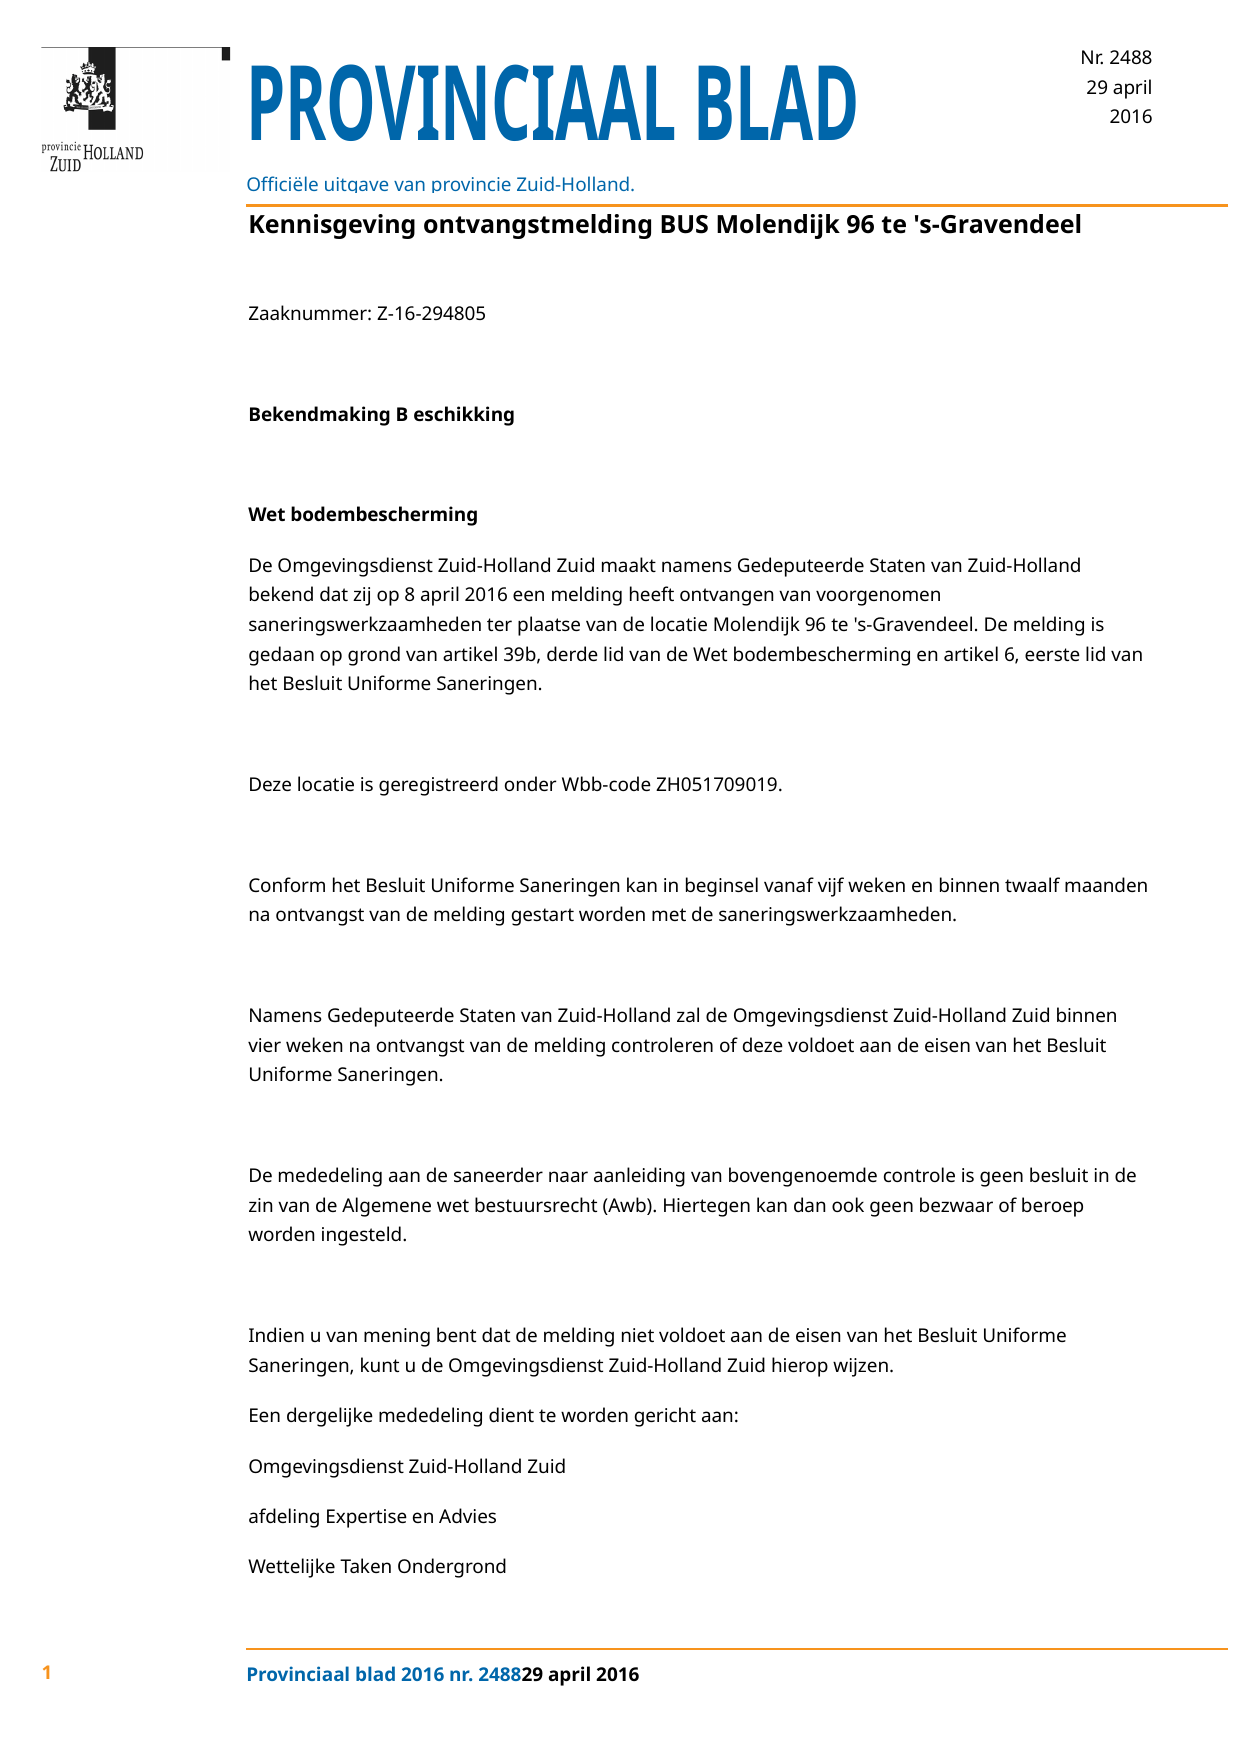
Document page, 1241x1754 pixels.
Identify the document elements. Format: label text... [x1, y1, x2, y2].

text Indien u van mening bent dat de melding niet voldoet aan de eisen van het Besluit Uniforme Saneringen, kunt u de Omgevingsdienst Zuid-Holland Zuid hierop wijzen. [248, 1322, 1152, 1378]
text De mededeling aan de saneerder naar aanleiding van bovengenoemde controle is geen besluit in de zin van de Algemene wet bestuursrecht (Awb). Hiertegen kan dan ook geen bezwaar of beroep worden ingesteld. [248, 1162, 1152, 1247]
text Conform het Besluit Uniforme Saneringen kan in beginsel vanaf vijf weken en binnen twaalf maanden na ontvangst van de melding gestart worden met de saneringswerkzaamheden. [248, 872, 1152, 927]
text Namens Gedeputeerde Staten van Zuid-Holland zal de Omgevingsdienst Zuid-Holland Zuid binnen vier weken na ontvangst van de melding controleren of deze voldoet aan de eisen van het Besluit Uniforme Saneringen. [248, 1002, 1152, 1087]
text Wettelijke Taken Ondergrond [248, 1554, 1152, 1579]
text De Omgevingsdienst Zuid-Holland Zuid maakt namens Gedeputeerde Staten van Zuid-Holland bekend dat zij op 8 april 2016 een melding heeft ontvangen van voorgenomen saneringswerkzaamheden ter plaatse van de locatie Molendijk 96 te 's-Gravendeel. De melding is gedaan op grond van artikel 39b, derde lid van de Wet bodembescherming en artikel 6, eerste lid van het Besluit Uniforme Saneringen. [248, 552, 1152, 696]
text Omgevingsdienst Zuid-Holland Zuid [248, 1453, 1152, 1478]
text Wet bodembescherming [248, 502, 1152, 527]
text Kennisgeving ontvangstmelding BUS Molendijk 96 te 's-Gravendeel [248, 207, 1152, 241]
text Zaaknummer: Z-16-294805 [248, 300, 1152, 326]
text Een dergelijke mededeling dient te worden gericht aan: [248, 1402, 1152, 1428]
picture [41, 47, 231, 172]
text afdeling Expertise en Advies [248, 1503, 1152, 1529]
text Bekendmaking B eschikking [248, 401, 1152, 426]
text Deze locatie is geregistreerd onder Wbb-code ZH051709019. [248, 771, 1152, 797]
